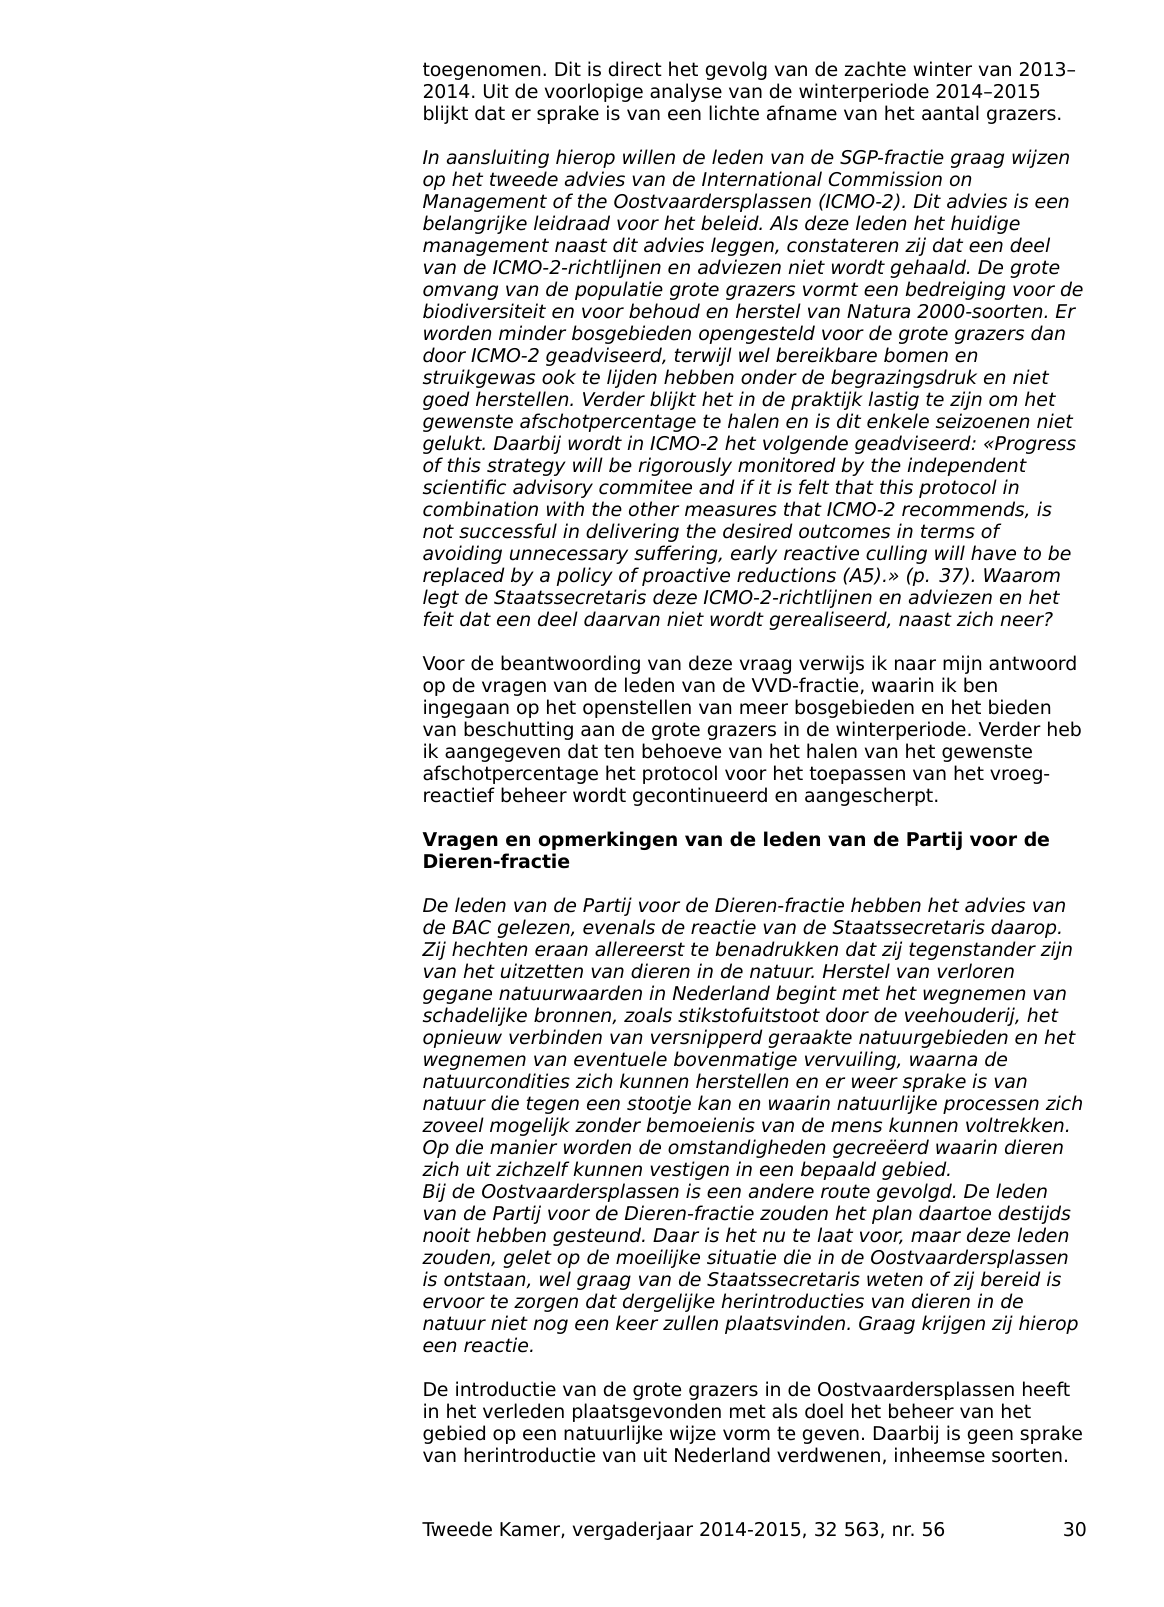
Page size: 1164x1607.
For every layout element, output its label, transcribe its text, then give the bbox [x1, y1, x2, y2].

text De introductie van de grote grazers in de Oostvaardersplassen heeft in het verleden plaatsgevonden met als doel het beheer van het gebied op een natuurlijke wijze vorm te geven. Daarbij is geen sprake van herintroductie van uit Nederland verdwenen, inheemse soorten. [422, 1379, 1087, 1467]
text toegenomen. Dit is direct het gevolg van de zachte winter van 2013–2014. Uit de voorlopige analyse van de winterperiode 2014–2015 blijkt dat er sprake is van een lichte afname van het aantal grazers. [422, 59, 1087, 125]
text Voor de beantwoording van deze vraag verwijs ik naar mijn antwoord op de vragen van de leden van de VVD-fractie, waarin ik ben ingegaan op het openstellen van meer bosgebieden en het bieden van beschutting aan de grote grazers in de winterperiode. Verder heb ik aangegeven dat ten behoeve van het halen van het gewenste afschotpercentage het protocol voor het toepassen van het vroeg-reactief beheer wordt gecontinueerd en aangescherpt. [422, 653, 1087, 807]
subtitle Vragen en opmerkingen van de leden van de Partij voor de Dieren-fractie [422, 829, 1087, 873]
text De leden van de Partij voor de Dieren-fractie hebben het advies van de BAC gelezen, evenals de reactie van de Staatssecretaris daarop. Zij hechten eraan allereerst te benadrukken dat zij tegenstander zijn van het uitzetten van dieren in de natuur. Herstel van verloren gegane natuurwaarden in Nederland begint met het wegnemen van schadelijke bronnen, zoals stikstofuitstoot door de veehouderij, het opnieuw verbinden van versnipperd geraakte natuurgebieden en het wegnemen van eventuele bovenmatige vervuiling, waarna de natuurcondities zich kunnen herstellen en er weer sprake is van natuur die tegen een stootje kan en waarin natuurlijke processen zich zoveel mogelijk zonder bemoeienis van de mens kunnen voltrekken. Op die manier worden de omstandigheden gecreëerd waarin dieren zich uit zichzelf kunnen vestigen in een bepaald gebied. [422, 895, 1087, 1181]
text Bij de Oostvaardersplassen is een andere route gevolgd. De leden van de Partij voor de Dieren-fractie zouden het plan daartoe destijds nooit hebben gesteund. Daar is het nu te laat voor, maar deze leden zouden, gelet op de moeilijke situatie die in de Oostvaardersplassen is ontstaan, wel graag van de Staatssecretaris weten of zij bereid is ervoor te zorgen dat dergelijke herintroducties van dieren in de natuur niet nog een keer zullen plaatsvinden. Graag krijgen zij hierop een reactie. [422, 1181, 1087, 1357]
text In aansluiting hierop willen de leden van de SGP-fractie graag wijzen op het tweede advies van de International Commission on Management of the Oostvaardersplassen (ICMO-2). Dit advies is een belangrijke leidraad voor het beleid. Als deze leden het huidige management naast dit advies leggen, constateren zij dat een deel van de ICMO-2-richtlijnen en adviezen niet wordt gehaald. De grote omvang van de populatie grote grazers vormt een bedreiging voor de biodiversiteit en voor behoud en herstel van Natura 2000-soorten. Er worden minder bosgebieden opengesteld voor de grote grazers dan door ICMO-2 geadviseerd, terwijl wel bereikbare bomen en struikgewas ook te lijden hebben onder de begrazingsdruk en niet goed herstellen. Verder blijkt het in de praktijk lastig te zijn om het gewenste afschotpercentage te halen en is dit enkele seizoenen niet gelukt. Daarbij wordt in ICMO-2 het volgende geadviseerd: «Progress of this strategy will be rigorously monitored by the independent scientific advisory commitee and if it is felt that this protocol in combination with the other measures that ICMO-2 recommends, is not successful in delivering the desired outcomes in terms of avoiding unnecessary suffering, early reactive culling will have to be replaced by a policy of proactive reductions (A5).» (p. 37). Waarom legt de Staatssecretaris deze ICMO-2-richtlijnen en adviezen en het feit dat een deel daarvan niet wordt gerealiseerd, naast zich neer? [422, 147, 1087, 631]
